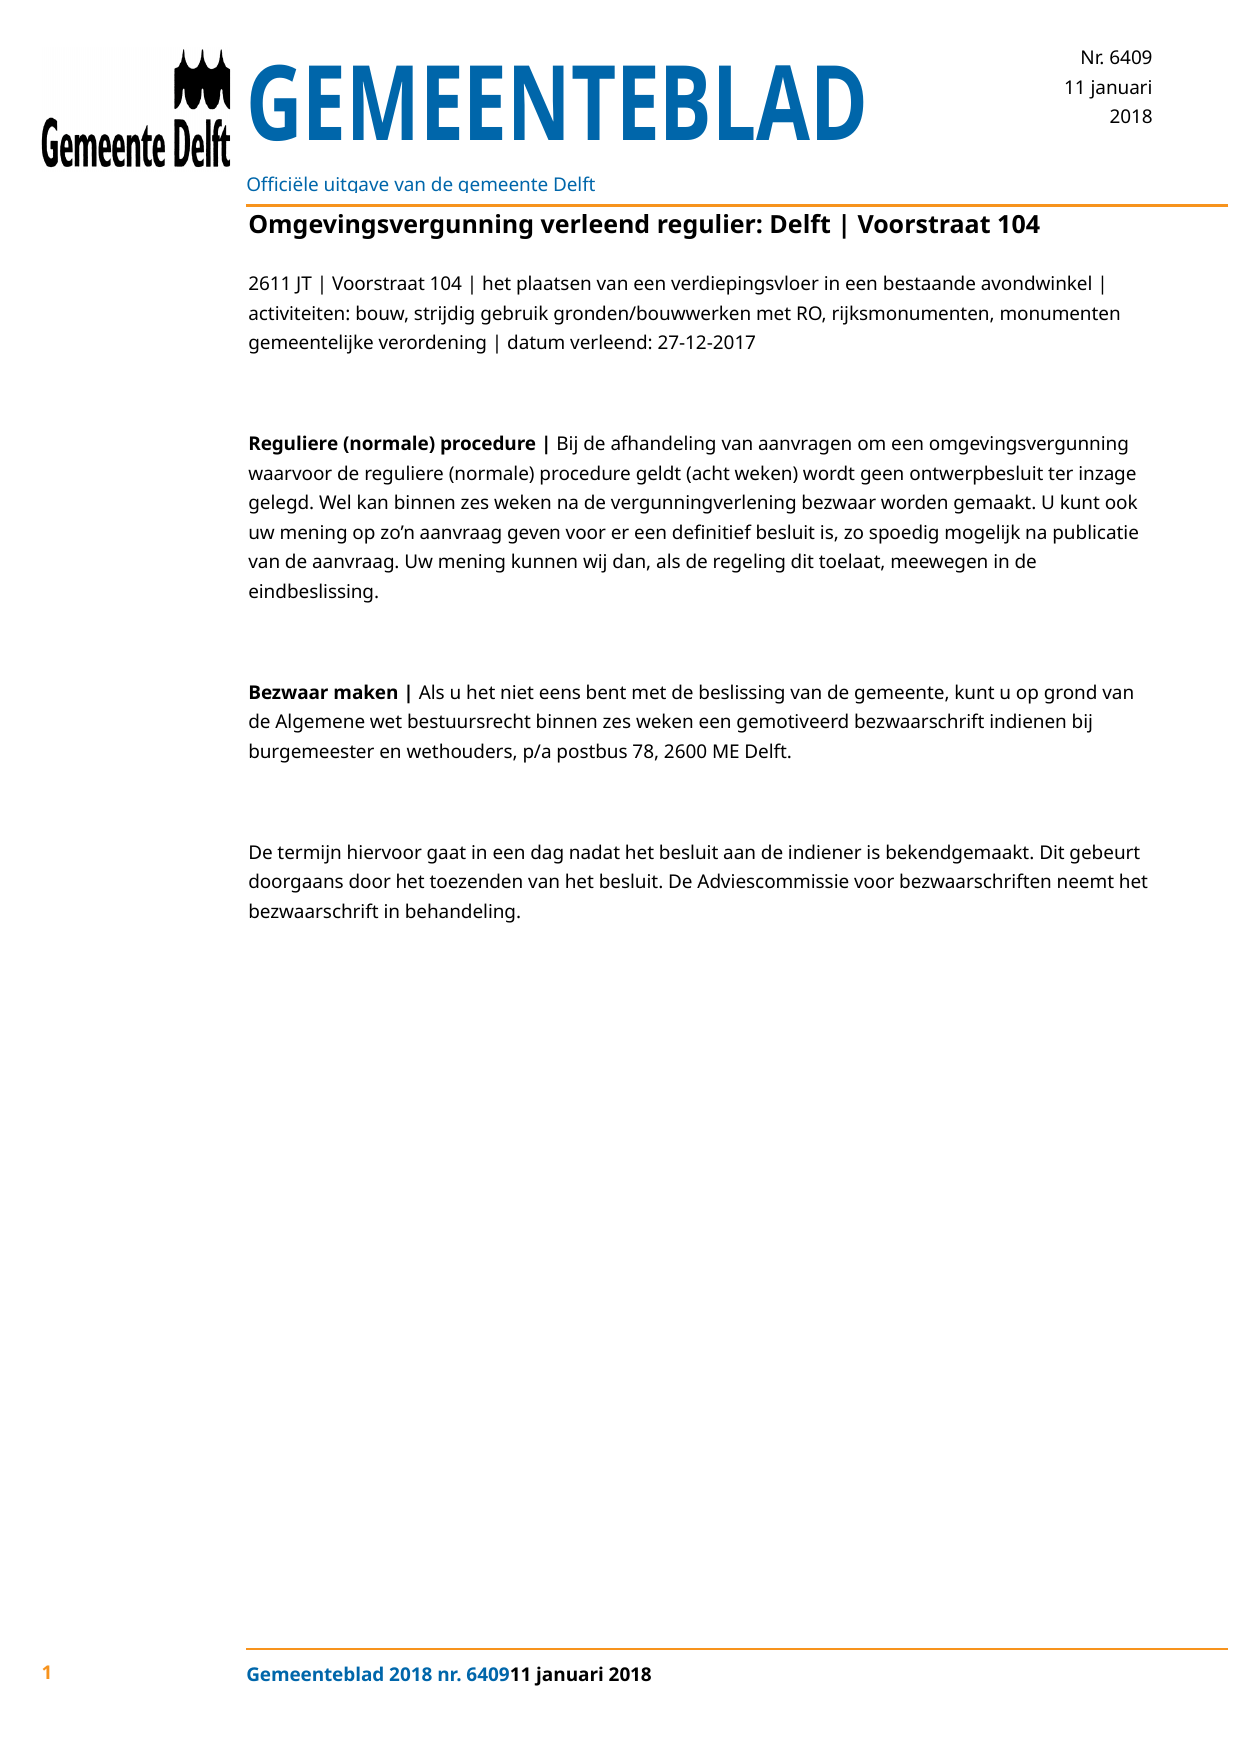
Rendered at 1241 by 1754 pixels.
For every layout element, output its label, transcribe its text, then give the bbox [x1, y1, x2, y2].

text De termijn hiervoor gaat in een dag nadat het besluit aan de indiener is bekendgemaakt. Dit gebeurt doorgaans door het toezenden van het besluit. De Adviescommissie voor bezwaarschriften neemt het bezwaarschrift in behandeling. [248, 839, 1152, 924]
text Bezwaar maken | Als u het niet eens bent met de beslissing van de gemeente, kunt u op grond van de Algemene wet bestuursrecht binnen zes weken een gemotiveerd bezwaarschrift indienen bij burgemeester en wethouders, p/a postbus 78, 2600 ME Delft. [248, 679, 1152, 764]
text 2611 JT | Voorstraat 104 | het plaatsen van een verdiepingsvloer in een bestaande avondwinkel | activiteiten: bouw, strijdig gebruik gronden/bouwwerken met RO, rijksmonumenten, monumenten gemeentelijke verordening | datum verleend: 27-12-2017 [248, 270, 1152, 355]
text Reguliere (normale) procedure | Bij de afhandeling van aanvragen om een omgevingsvergunning waarvoor de reguliere (normale) procedure geldt (acht weken) wordt geen ontwerpbesluit ter inzage gelegd. Wel kan binnen zes weken na de vergunningverlening bezwaar worden gemaakt. U kunt ook uw mening op zo’n aanvraag geven voor er een definitief besluit is, zo spoedig mogelijk na publicatie van de aanvraag. Uw mening kunnen wij dan, als de regeling dit toelaat, meewegen in de eindbeslissing. [248, 430, 1152, 604]
picture [41, 47, 231, 172]
text Omgevingsvergunning verleend regulier: Delft | Voorstraat 104 [248, 207, 1152, 241]
